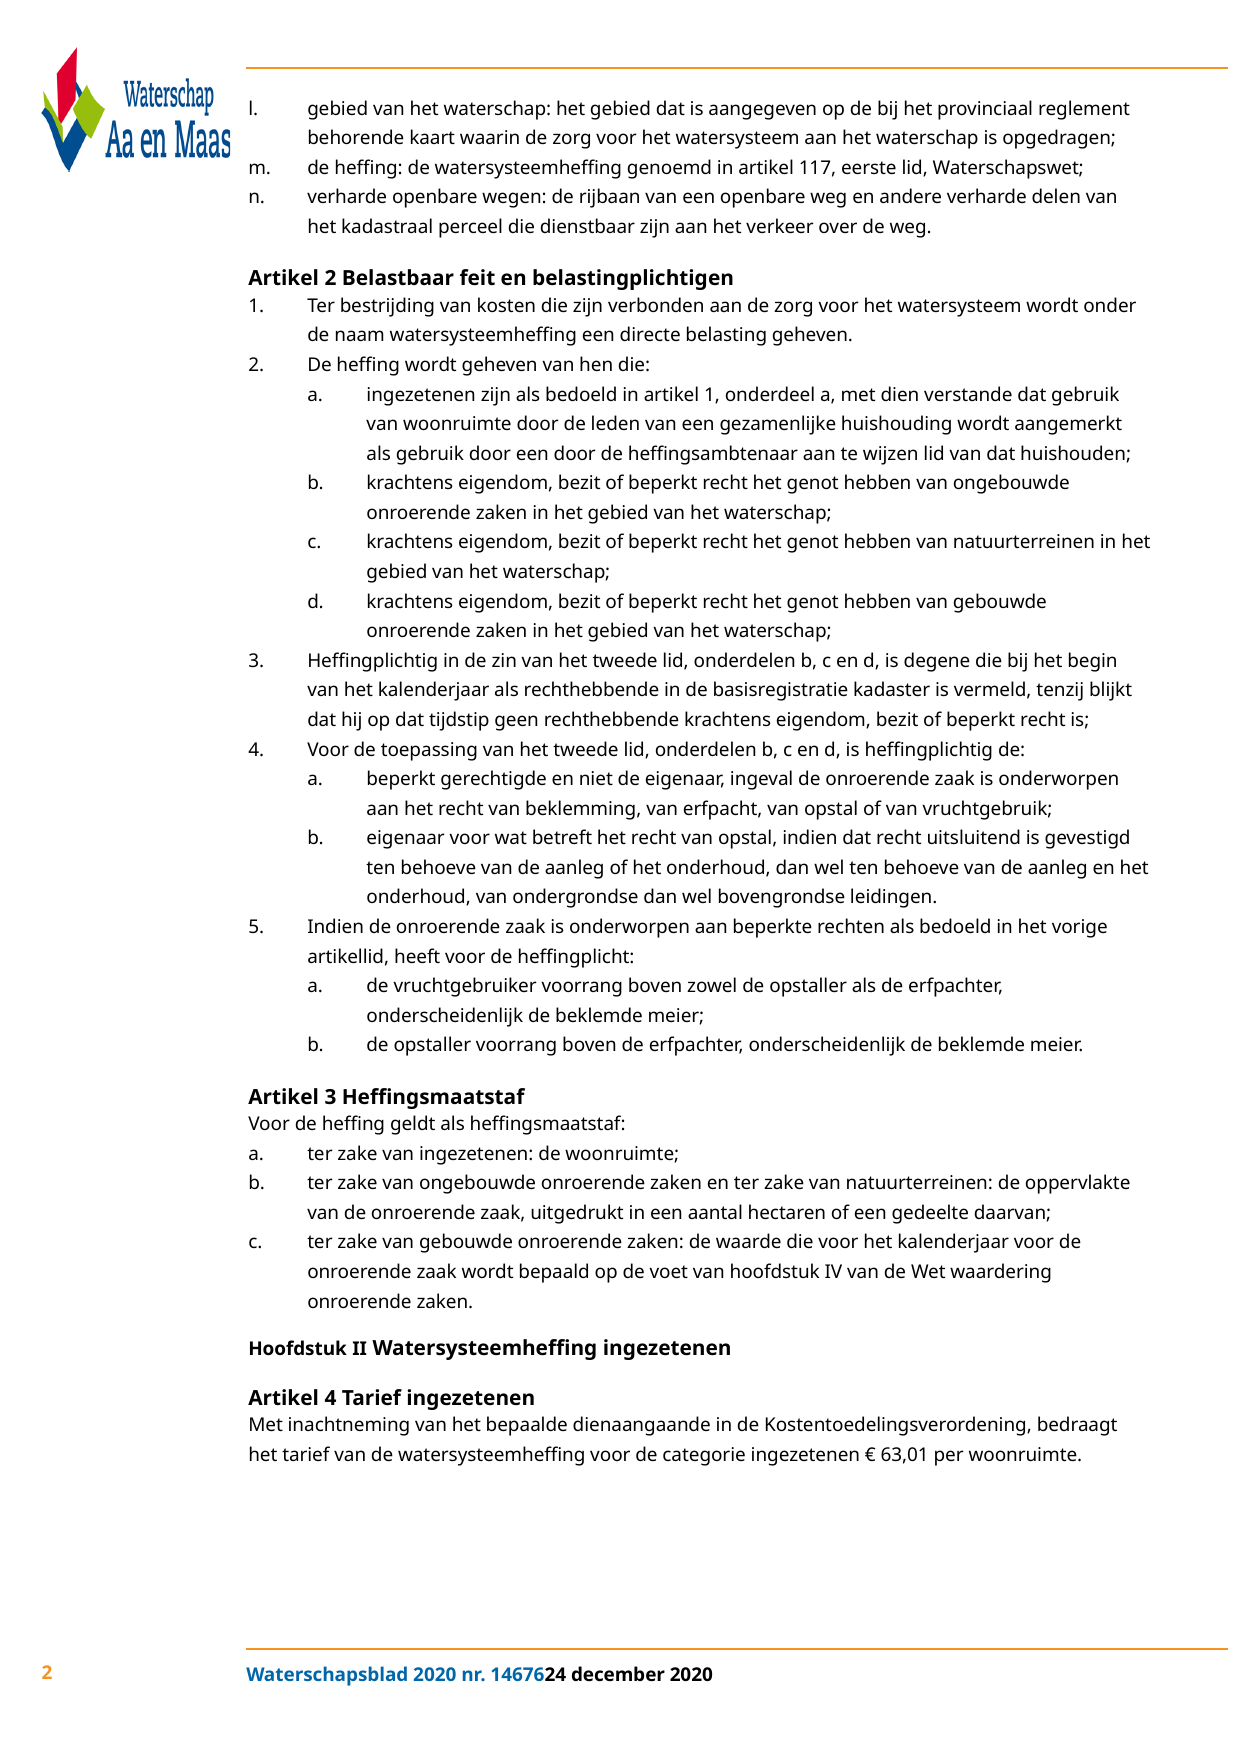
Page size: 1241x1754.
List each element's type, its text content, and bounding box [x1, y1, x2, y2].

text Artikel 3 Heffingsmaatstaf [248, 1082, 1152, 1110]
list Ter bestrijding van kosten die zijn verbonden aan de zorg voor het watersysteem wordt onder de naam watersysteemheffing een directe belasting geheven. [248, 292, 1152, 347]
text Hoofdstuk II Watersysteemheffing ingezetenen [248, 1333, 1152, 1362]
list krachtens eigendom, bezit of beperkt recht het genot hebben van natuurterreinen in het gebied van het waterschap; [307, 529, 1152, 584]
list krachtens eigendom, bezit of beperkt recht het genot hebben van ongebouwde onroerende zaken in het gebied van het waterschap; [307, 469, 1152, 525]
list gebied van het waterschap: het gebied dat is aangegeven op de bij het provinciaal reglement behorende kaart waarin de zorg voor het watersysteem aan het waterschap is opgedragen; [248, 95, 1152, 150]
list Indien de onroerende zaak is onderworpen aan beperkte rechten als bedoeld in het vorige artikellid, heeft voor de heffingplicht: [248, 913, 1152, 968]
text Artikel 2 Belastbaar feit en belastingplichtigen [248, 263, 1152, 292]
list de heffing: de watersysteemheffing genoemd in artikel 117, eerste lid, Waterschapswet; [248, 154, 1152, 180]
list verharde openbare wegen: de rijbaan van een openbare weg en andere verharde delen van het kadastraal perceel die dienstbaar zijn aan het verkeer over de weg. [248, 183, 1152, 239]
list De heffing wordt geheven van hen die: [248, 351, 1152, 377]
list Voor de toepassing van het tweede lid, onderdelen b, c en d, is heffingplichtig de: [248, 736, 1152, 761]
list ter zake van ingezetenen: de woonruimte; [248, 1140, 1152, 1166]
list eigenaar voor wat betreft het recht van opstal, indien dat recht uitsluitend is gevestigd ten behoeve van de aanleg of het onderhoud, dan wel ten behoeve van de aanleg en het onderhoud, van ondergrondse dan wel bovengrondse leidingen. [307, 824, 1152, 909]
picture [41, 47, 231, 172]
list krachtens eigendom, bezit of beperkt recht het genot hebben van gebouwde onroerende zaken in het gebied van het waterschap; [307, 588, 1152, 643]
text Artikel 4 Tarief ingezetenen [248, 1383, 1152, 1411]
list ter zake van ongebouwde onroerende zaken en ter zake van natuurterreinen: de oppervlakte van de onroerende zaak, uitgedrukt in een aantal hectaren of een gedeelte daarvan; [248, 1169, 1152, 1225]
list ingezetenen zijn als bedoeld in artikel 1, onderdeel a, met dien verstande dat gebruik van woonruimte door de leden van een gezamenlijke huishouding wordt aangemerkt als gebruik door een door de heffingsambtenaar aan te wijzen lid van dat huishouden; [307, 381, 1152, 466]
list ter zake van gebouwde onroerende zaken: de waarde die voor het kalenderjaar voor de onroerende zaak wordt bepaald op de voet van hoofdstuk IV van de Wet waardering onroerende zaken. [248, 1229, 1152, 1314]
list de opstaller voorrang boven de erfpachter, onderscheidenlijk de beklemde meier. [307, 1032, 1152, 1057]
list de vruchtgebruiker voorrang boven zowel de opstaller als de erfpachter, onderscheidenlijk de beklemde meier; [307, 972, 1152, 1028]
text Voor de heffing geldt als heffingsmaatstaf: [248, 1110, 1152, 1136]
list beperkt gerechtigde en niet de eigenaar, ingeval de onroerende zaak is onderworpen aan het recht van beklemming, van erfpacht, van opstal of van vruchtgebruik; [307, 765, 1152, 821]
text Met inachtneming van het bepaalde dienaangaande in de Kostentoedelingsverordening, bedraagt het tarief van de watersysteemheffing voor de categorie ingezetenen € 63,01 per woonruimte. [248, 1411, 1152, 1467]
list Heffingplichtig in de zin van het tweede lid, onderdelen b, c en d, is degene die bij het begin van het kalenderjaar als rechthebbende in de basisregistratie kadaster is vermeld, tenzij blijkt dat hij op dat tijdstip geen rechthebbende krachtens eigendom, bezit of beperkt recht is; [248, 647, 1152, 732]
